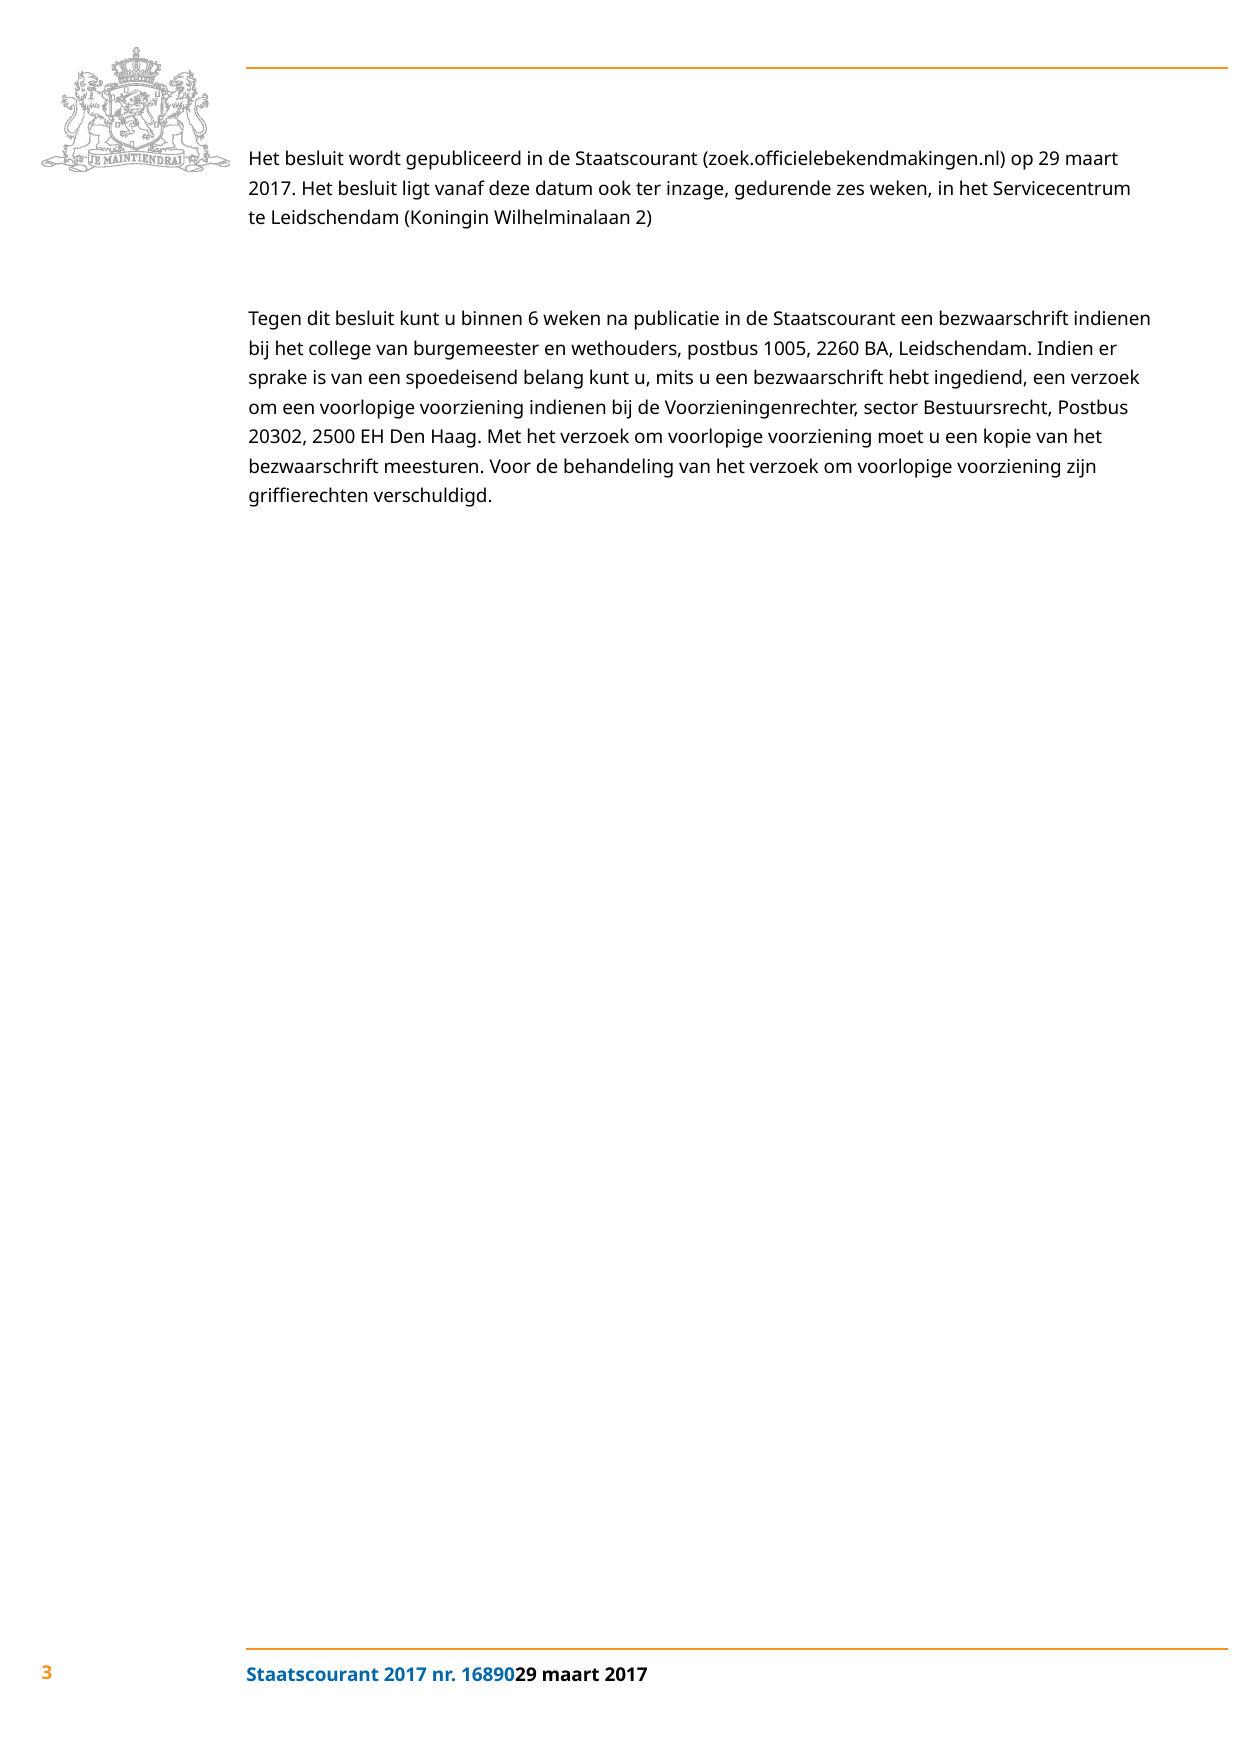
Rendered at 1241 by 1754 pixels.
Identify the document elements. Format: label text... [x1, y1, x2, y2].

text Het besluit wordt gepubliceerd in de Staatscourant (zoek.officielebekendmakingen.nl) op 29 maart 2017. Het besluit ligt vanaf deze datum ook ter inzage, gedurende zes weken, in het Servicecentrum te Leidschendam (Koningin Wilhelminalaan 2) [248, 145, 1152, 230]
text Tegen dit besluit kunt u binnen 6 weken na publicatie in de Staatscourant een bezwaarschrift indienen bij het college van burgemeester en wethouders, postbus 1005, 2260 BA, Leidschendam. Indien er sprake is van een spoedeisend belang kunt u, mits u een bezwaarschrift hebt ingediend, een verzoek om een voorlopige voorziening indienen bij de Voorzieningenrechter, sector Bestuursrecht, Postbus 20302, 2500 EH Den Haag. Met het verzoek om voorlopige voorziening moet u een kopie van het bezwaarschrift meesturen. Voor de behandeling van het verzoek om voorlopige voorziening zijn griffierechten verschuldigd. [248, 305, 1152, 508]
picture [41, 47, 231, 172]
